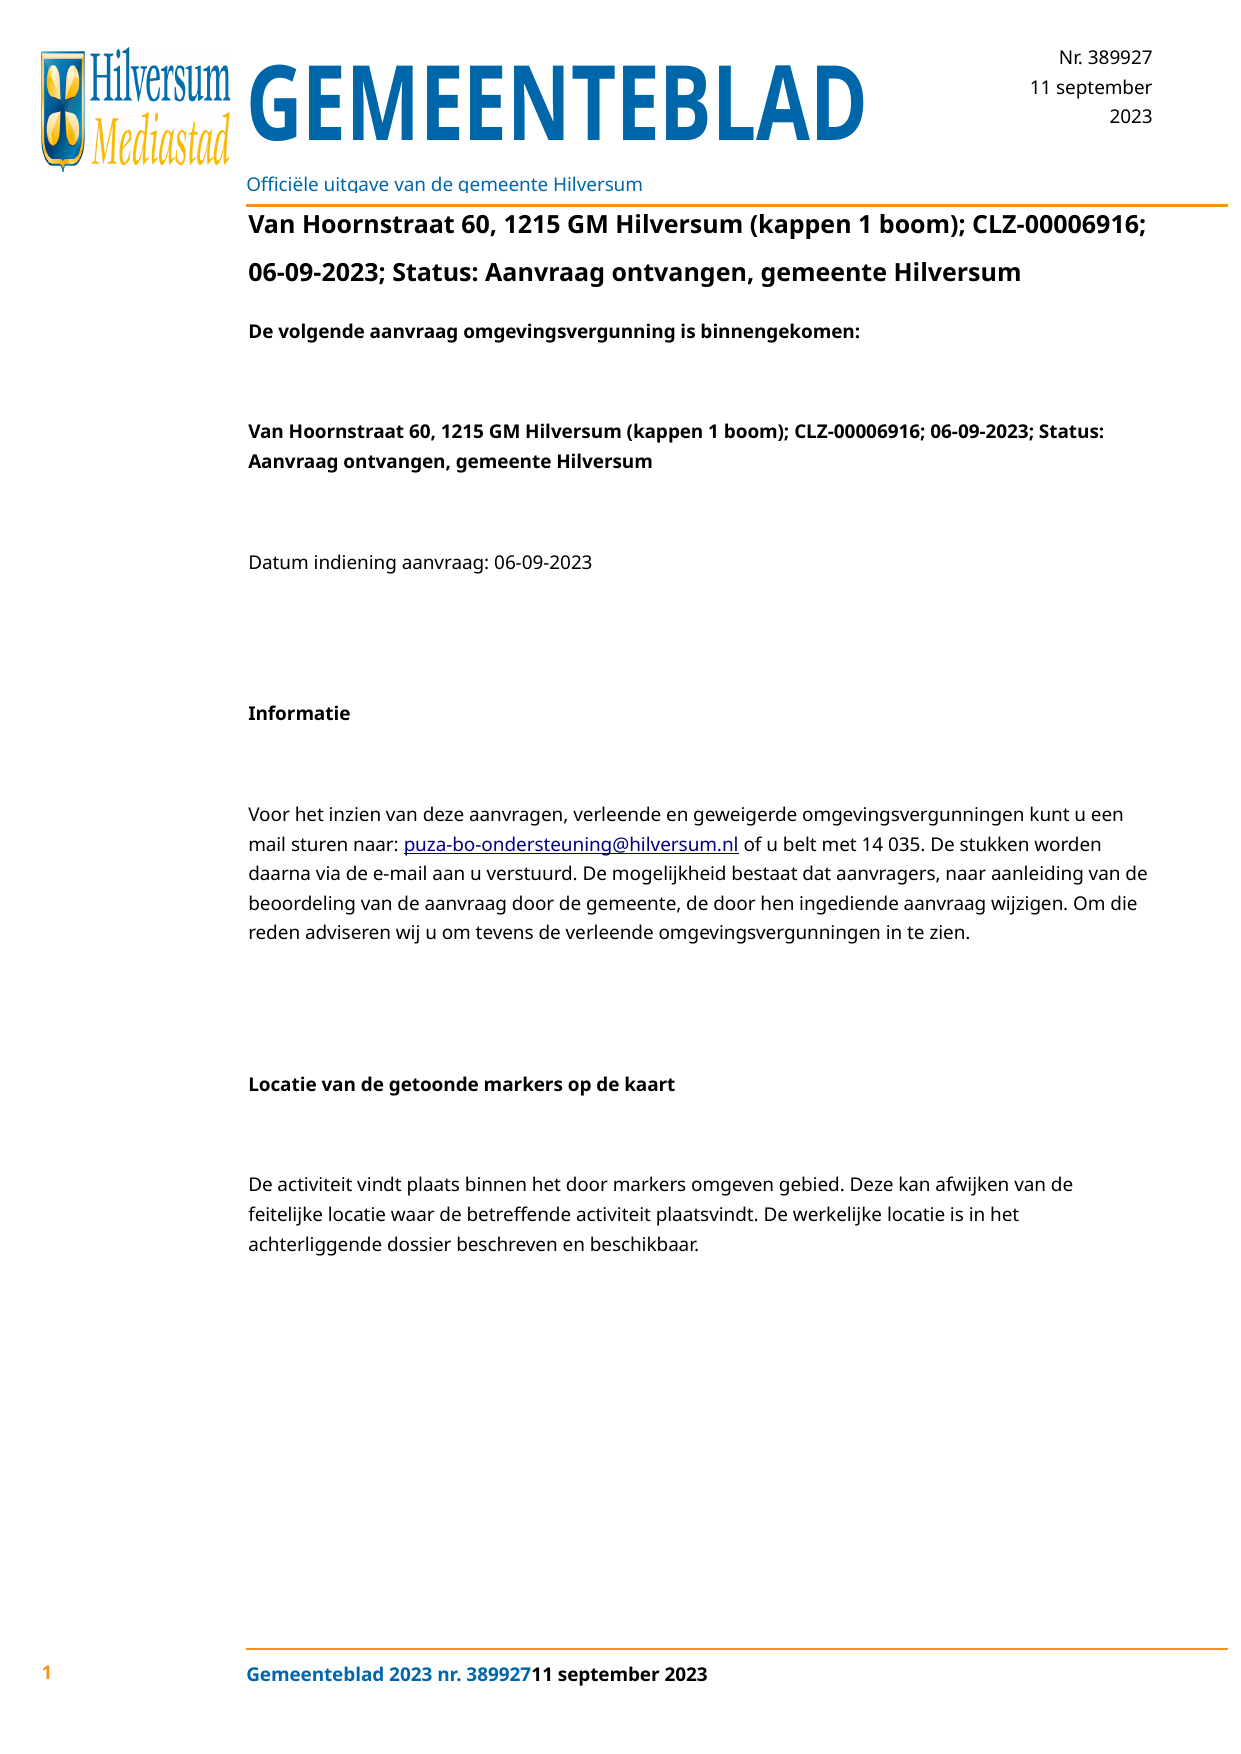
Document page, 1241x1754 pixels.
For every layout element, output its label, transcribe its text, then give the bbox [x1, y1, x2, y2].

text Van Hoornstraat 60, 1215 GM Hilversum (kappen 1 boom); CLZ-00006916; 06-09-2023; Status: Aanvraag ontvangen, gemeente Hilversum [248, 419, 1152, 474]
text Van Hoornstraat 60, 1215 GM Hilversum (kappen 1 boom); CLZ-00006916; 06-09-2023; Status: Aanvraag ontvangen, gemeente Hilversum [248, 207, 1152, 288]
text Informatie [248, 700, 1152, 726]
picture [41, 47, 231, 172]
text Voor het inzien van deze aanvragen, verleende en geweigerde omgevingsvergunningen kunt u een mail sturen naar: puza-bo-ondersteuning@hilversum.nl of u belt met 14 035. De stukken worden daarna via de e-mail aan u verstuurd. De mogelijkheid bestaat dat aanvragers, naar aanleiding van de beoordeling van de aanvraag door de gemeente, de door hen ingediende aanvraag wijzigen. Om die reden adviseren wij u om tevens de verleende omgevingsvergunningen in te zien. [248, 801, 1152, 945]
text De activiteit vindt plaats binnen het door markers omgeven gebied. Deze kan afwijken van de feitelijke locatie waar de betreffende activiteit plaatsvindt. De werkelijke locatie is in het achterliggende dossier beschreven en beschikbaar. [248, 1172, 1152, 1257]
text Datum indiening aanvraag: 06-09-2023 [248, 549, 1152, 575]
text De volgende aanvraag omgevingsvergunning is binnengekomen: [248, 318, 1152, 344]
text Locatie van de getoonde markers op de kaart [248, 1071, 1152, 1097]
